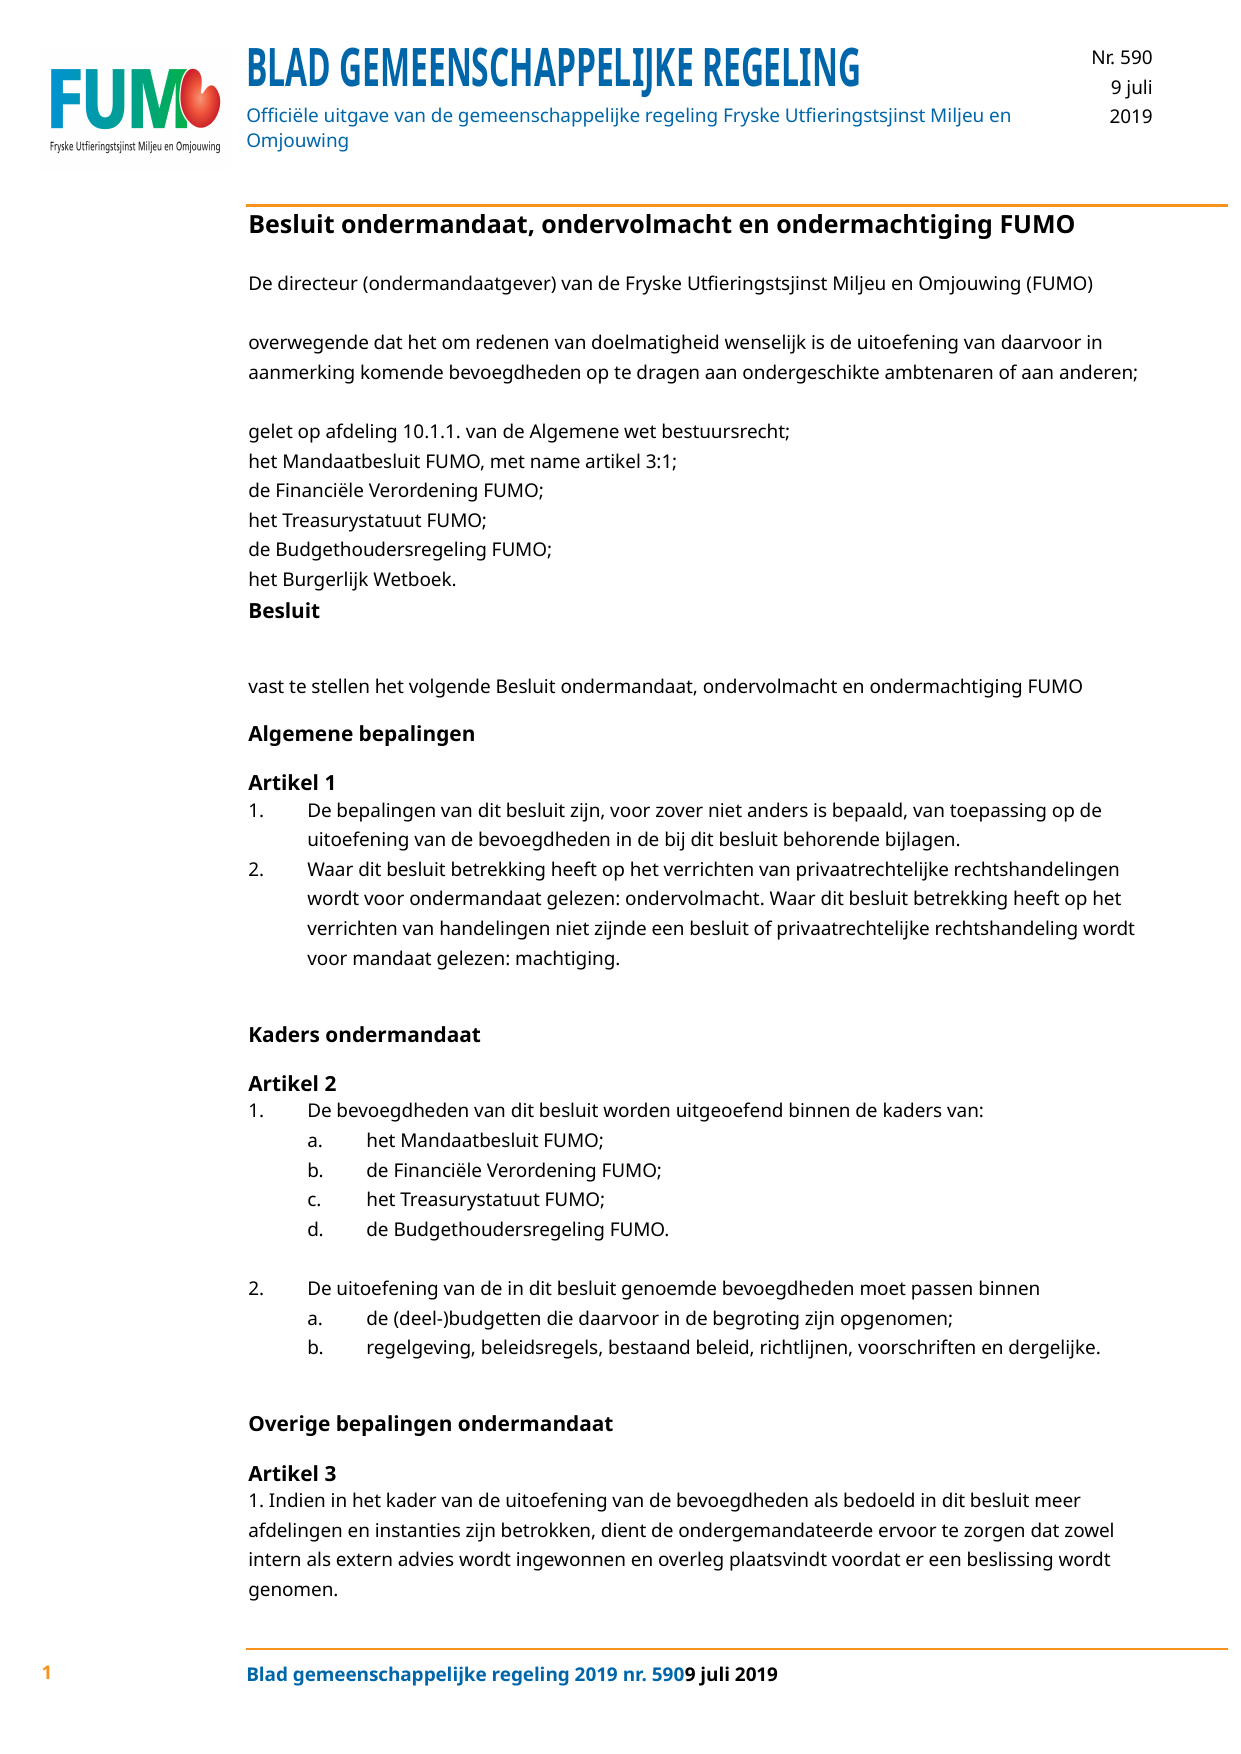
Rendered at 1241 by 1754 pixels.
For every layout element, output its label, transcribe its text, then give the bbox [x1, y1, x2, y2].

text Kaders ondermandaat [248, 1020, 1152, 1048]
text Besluit [248, 596, 1152, 624]
list De bevoegdheden van dit besluit worden uitgeoefend binnen de kaders van: [248, 1098, 1152, 1123]
text Algemene bepalingen [248, 719, 1152, 747]
text Overige bepalingen ondermandaat [248, 1409, 1152, 1438]
text Artikel 2 [248, 1069, 1152, 1098]
text Artikel 1 [248, 768, 1152, 797]
picture [41, 47, 231, 172]
list de Budgethoudersregeling FUMO. [307, 1216, 1152, 1242]
list het Treasurystatuut FUMO; [307, 1186, 1152, 1212]
list regelgeving, beleidsregels, bestaand beleid, richtlijnen, voorschriften en dergelijke. [307, 1334, 1152, 1360]
text vast te stellen het volgende Besluit ondermandaat, ondervolmacht en ondermachtiging FUMO [248, 673, 1152, 699]
text De directeur (ondermandaatgever) van de Fryske Utfieringstsjinst Miljeu en Omjouwing (FUMO) [248, 270, 1152, 296]
text de Financiële Verordening FUMO; [248, 477, 1152, 503]
list de Financiële Verordening FUMO; [307, 1157, 1152, 1182]
list Waar dit besluit betrekking heeft op het verrichten van privaatrechtelijke rechtshandelingen wordt voor ondermandaat gelezen: ondervolmacht. Waar dit besluit betrekking heeft op het verrichten van handelingen niet zijnde een besluit of privaatrechtelijke rechtshandeling wordt voor mandaat gelezen: machtiging. [248, 856, 1152, 970]
list De uitoefening van de in dit besluit genoemde bevoegdheden moet passen binnen [248, 1275, 1152, 1301]
text het Mandaatbesluit FUMO, met name artikel 3:1; [248, 448, 1152, 473]
list het Mandaatbesluit FUMO; [307, 1127, 1152, 1153]
text overwegende dat het om redenen van doelmatigheid wenselijk is de uitoefening van daarvoor in aanmerking komende bevoegdheden op te dragen aan ondergeschikte ambtenaren of aan anderen; [248, 329, 1152, 385]
text gelet op afdeling 10.1.1. van de Algemene wet bestuursrecht; [248, 418, 1152, 444]
text het Treasurystatuut FUMO; [248, 507, 1152, 533]
list De bepalingen van dit besluit zijn, voor zover niet anders is bepaald, van toepassing op de uitoefening van de bevoegdheden in de bij dit besluit behorende bijlagen. [248, 797, 1152, 852]
text het Burgerlijk Wetboek. [248, 566, 1152, 592]
text Besluit ondermandaat, ondervolmacht en ondermachtiging FUMO [248, 207, 1152, 241]
list de (deel-)budgetten die daarvoor in de begroting zijn opgenomen; [307, 1305, 1152, 1330]
text Artikel 3 [248, 1459, 1152, 1487]
text de Budgethoudersregeling FUMO; [248, 537, 1152, 562]
text 1. Indien in het kader van de uitoefening van de bevoegdheden als bedoeld in dit besluit meer afdelingen en instanties zijn betrokken, dient de ondergemandateerde ervoor te zorgen dat zowel intern als extern advies wordt ingewonnen en overleg plaatsvindt voordat er een beslissing wordt genomen. [248, 1487, 1152, 1602]
